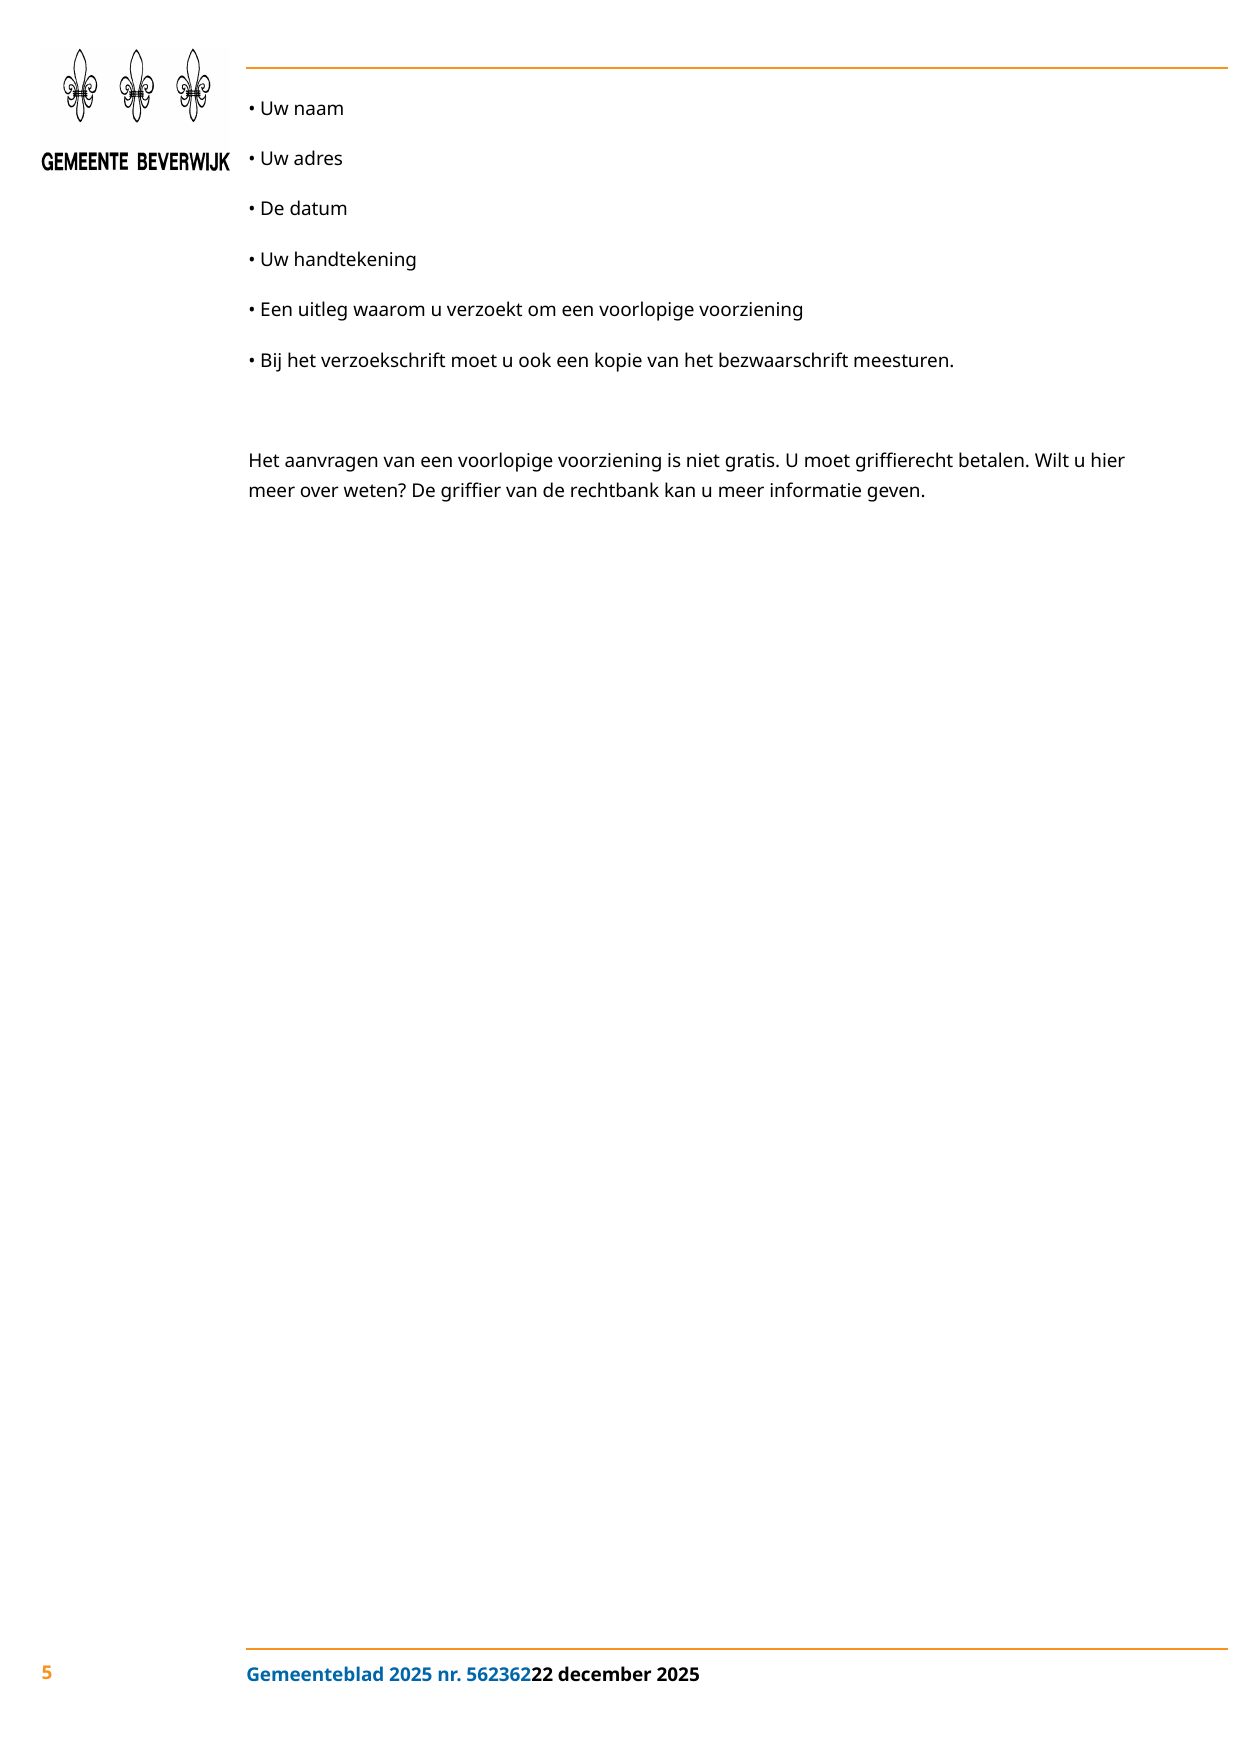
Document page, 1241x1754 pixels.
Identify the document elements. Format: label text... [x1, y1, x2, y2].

text • De datum [248, 196, 1152, 221]
text • Uw handtekening [248, 246, 1152, 272]
text • Bij het verzoekschrift moet u ook een kopie van het bezwaarschrift meesturen. [248, 347, 1152, 373]
text Het aanvragen van een voorlopige voorziening is niet gratis. U moet griffierecht betalen. Wilt u hier meer over weten? De griffier van de rechtbank kan u meer informatie geven. [248, 448, 1152, 503]
picture [41, 47, 231, 172]
text • Uw adres [248, 145, 1152, 171]
text • Uw naam [248, 95, 1152, 121]
text • Een uitleg waarom u verzoekt om een voorlopige voorziening [248, 296, 1152, 322]
